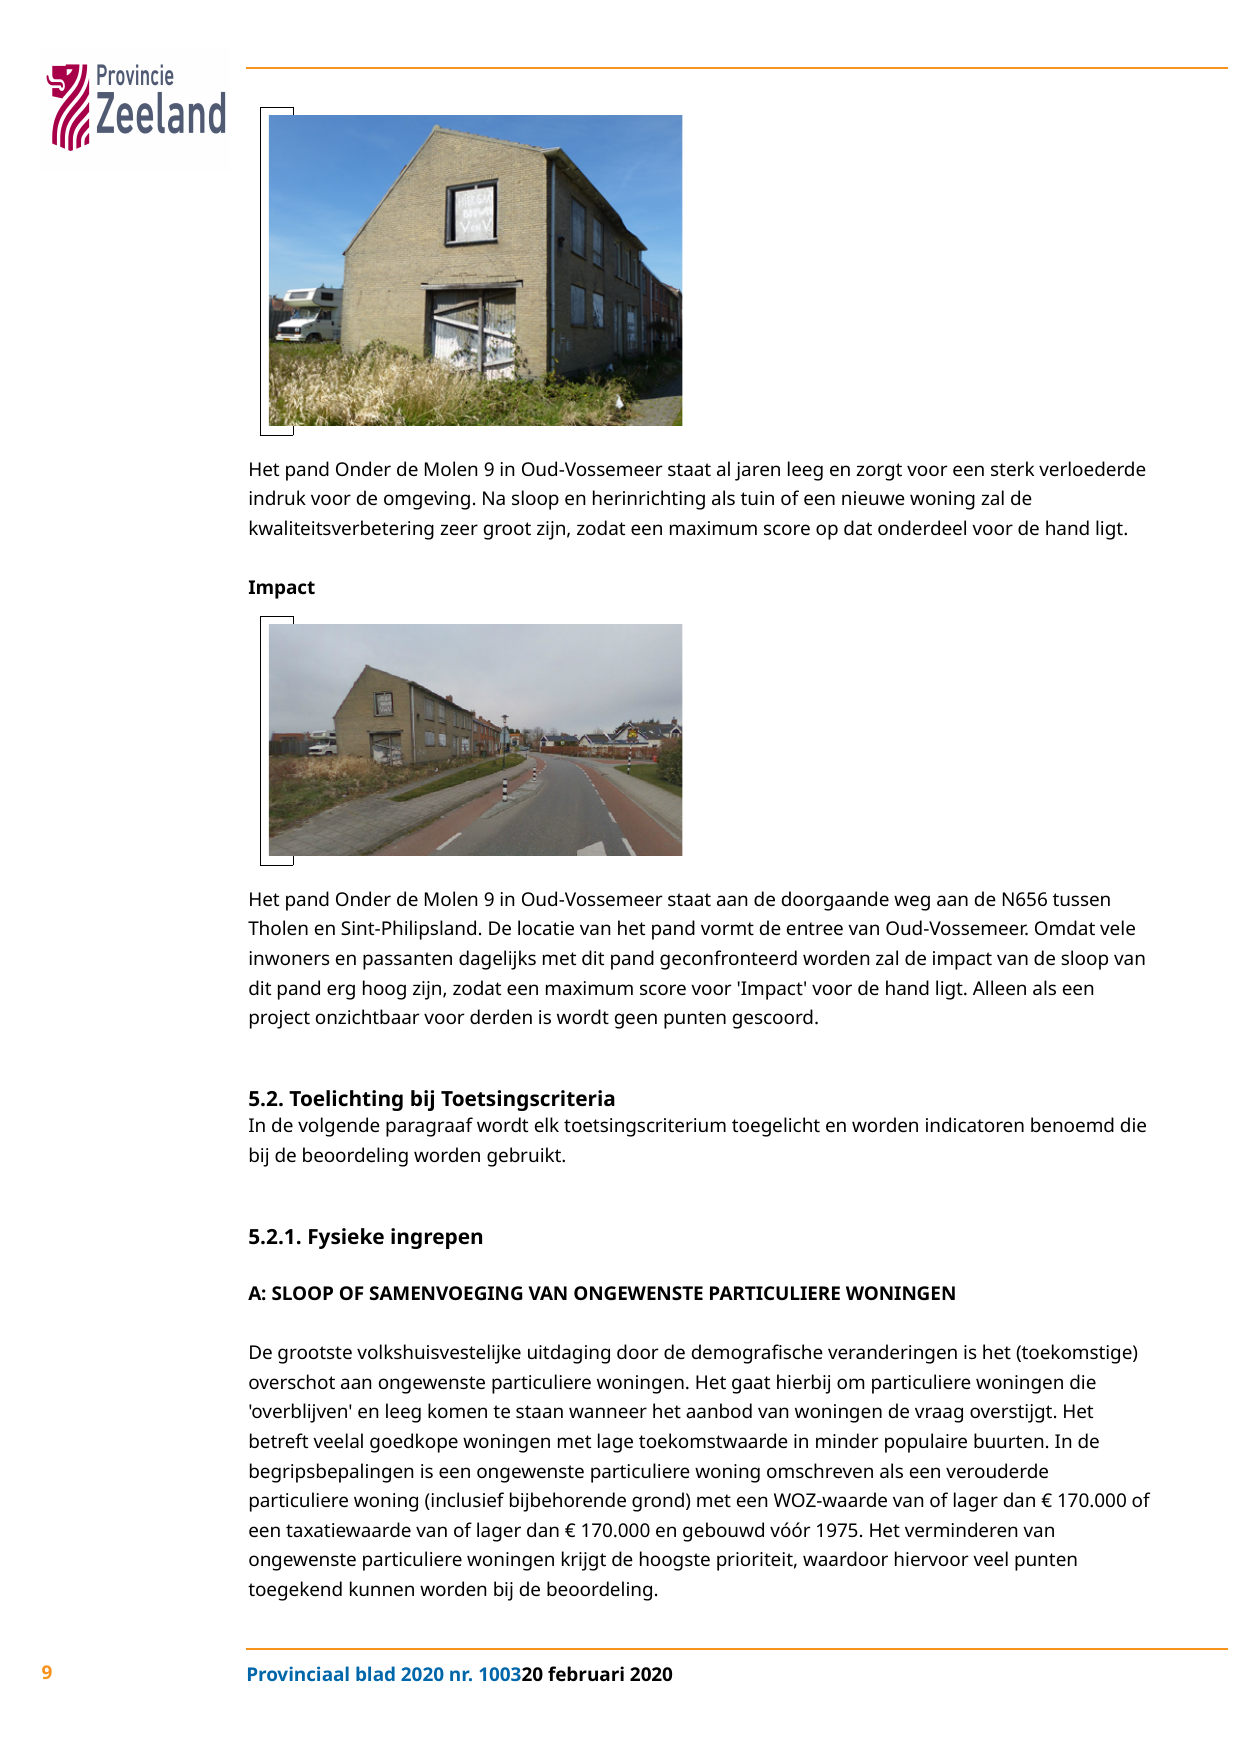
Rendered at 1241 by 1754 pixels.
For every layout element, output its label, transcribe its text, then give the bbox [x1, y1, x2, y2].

text 5.2.1. Fysieke ingrepen [248, 1222, 1152, 1251]
text Impact [248, 574, 1152, 600]
text De grootste volkshuisvestelijke uitdaging door de demografische veranderingen is het (toekomstige) overschot aan ongewenste particuliere woningen. Het gaat hierbij om particuliere woningen die 'overblijven' en leeg komen te staan wanneer het aanbod van woningen de vraag overstijgt. Het betreft veelal goedkope woningen met lage toekomstwaarde in minder populaire buurten. In de begripsbepalingen is een ongewenste particuliere woning omschreven als een verouderde particuliere woning (inclusief bijbehorende grond) met een WOZ-waarde van of lager dan € 170.000 of een taxatiewaarde van of lager dan € 170.000 en gebouwd vóór 1975. Het verminderen van ongewenste particuliere woningen krijgt de hoogste prioriteit, waardoor hiervoor veel punten toegekend kunnen worden bij de beoordeling. [248, 1339, 1152, 1602]
text A: SLOOP OF SAMENVOEGING VAN ONGEWENSTE PARTICULIERE WONINGEN [248, 1280, 1152, 1306]
text In de volgende paragraaf wordt elk toetsingscriterium toegelicht en worden indicatoren benoemd die bij de beoordeling worden gebruikt. [248, 1113, 1152, 1168]
text Het pand Onder de Molen 9 in Oud-Vossemeer staat al jaren leeg en zorgt voor een sterk verloederde indruk voor de omgeving. Na sloop en herinrichting als tuin of een nieuwe woning zal de kwaliteitsverbetering zeer groot zijn, zodat een maximum score op dat onderdeel voor de hand ligt. [248, 456, 1152, 541]
picture [268, 115, 683, 426]
picture [41, 47, 231, 172]
text 5.2. Toelichting bij Toetsingscriteria [248, 1084, 1152, 1113]
text Het pand Onder de Molen 9 in Oud-Vossemeer staat aan de doorgaande weg aan de N656 tussen Tholen en Sint-Philipsland. De locatie van het pand vormt de entree van Oud-Vossemeer. Omdat vele inwoners en passanten dagelijks met dit pand geconfronteerd worden zal de impact van de sloop van dit pand erg hoog zijn, zodat een maximum score voor 'Impact' voor de hand ligt. Alleen als een project onzichtbaar voor derden is wordt geen punten gescoord. [248, 886, 1152, 1030]
picture [268, 624, 683, 856]
